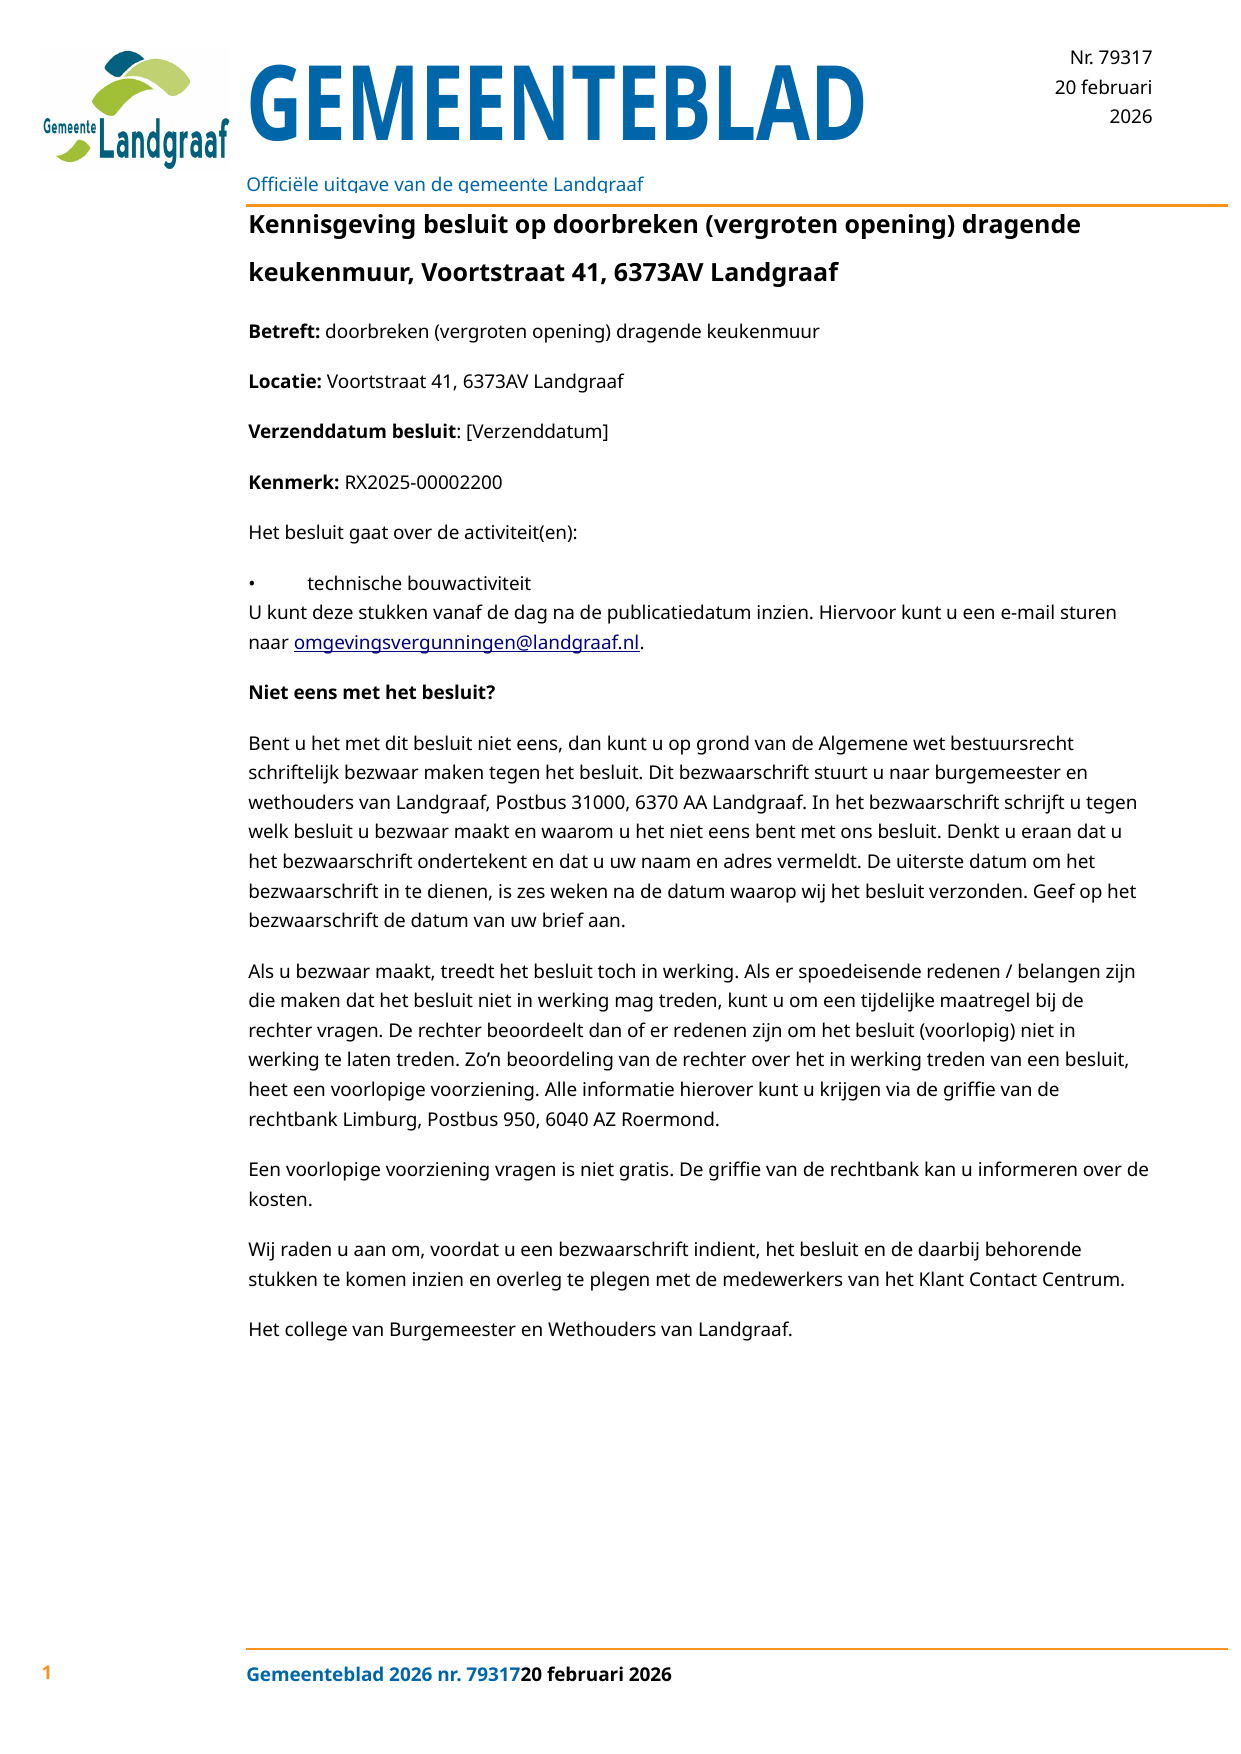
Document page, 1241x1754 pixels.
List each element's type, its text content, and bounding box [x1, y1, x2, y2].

text Betreft: doorbreken (vergroten opening) dragende keukenmuur [248, 318, 1152, 344]
text Het besluit gaat over de activiteit(en): [248, 519, 1152, 545]
list technische bouwactiviteit [248, 570, 1152, 596]
text Wij raden u aan om, voordat u een bezwaarschrift indient, het besluit en de daarbij behorende stukken te komen inzien en overleg te plegen met de medewerkers van het Klant Contact Centrum. [248, 1236, 1152, 1292]
text Locatie: Voortstraat 41, 6373AV Landgraaf [248, 368, 1152, 394]
text Verzenddatum besluit: [Verzenddatum] [248, 419, 1152, 444]
text Kenmerk: RX2025-00002200 [248, 469, 1152, 495]
text Kennisgeving besluit op doorbreken (vergroten opening) dragende keukenmuur, Voortstraat 41, 6373AV Landgraaf [248, 207, 1152, 288]
text Een voorlopige voorziening vragen is niet gratis. De griffie van de rechtbank kan u informeren over de kosten. [248, 1156, 1152, 1212]
text U kunt deze stukken vanaf de dag na de publicatiedatum inzien. Hiervoor kunt u een e-mail sturen naar omgevingsvergunningen@landgraaf.nl. [248, 599, 1152, 655]
picture [41, 47, 231, 172]
text Als u bezwaar maakt, treedt het besluit toch in werking. Als er spoedeisende redenen / belangen zijn die maken dat het besluit niet in werking mag treden, kunt u om een tijdelijke maatregel bij de rechter vragen. De rechter beoordeelt dan of er redenen zijn om het besluit (voorlopig) niet in werking te laten treden. Zo’n beoordeling van de rechter over het in werking treden van een besluit, heet een voorlopige voorziening. Alle informatie hierover kunt u krijgen via de griffie van de rechtbank Limburg, Postbus 950, 6040 AZ Roermond. [248, 958, 1152, 1132]
text Niet eens met het besluit? [248, 679, 1152, 705]
text Het college van Burgemeester en Wethouders van Landgraaf. [248, 1316, 1152, 1342]
text Bent u het met dit besluit niet eens, dan kunt u op grond van de Algemene wet bestuursrecht schriftelijk bezwaar maken tegen het besluit. Dit bezwaarschrift stuurt u naar burgemeester en wethouders van Landgraaf, Postbus 31000, 6370 AA Landgraaf. In het bezwaarschrift schrijft u tegen welk besluit u bezwaar maakt en waarom u het niet eens bent met ons besluit. Denkt u eraan dat u het bezwaarschrift ondertekent en dat u uw naam en adres vermeldt. De uiterste datum om het bezwaarschrift in te dienen, is zes weken na de datum waarop wij het besluit verzonden. Geef op het bezwaarschrift de datum van uw brief aan. [248, 730, 1152, 933]
